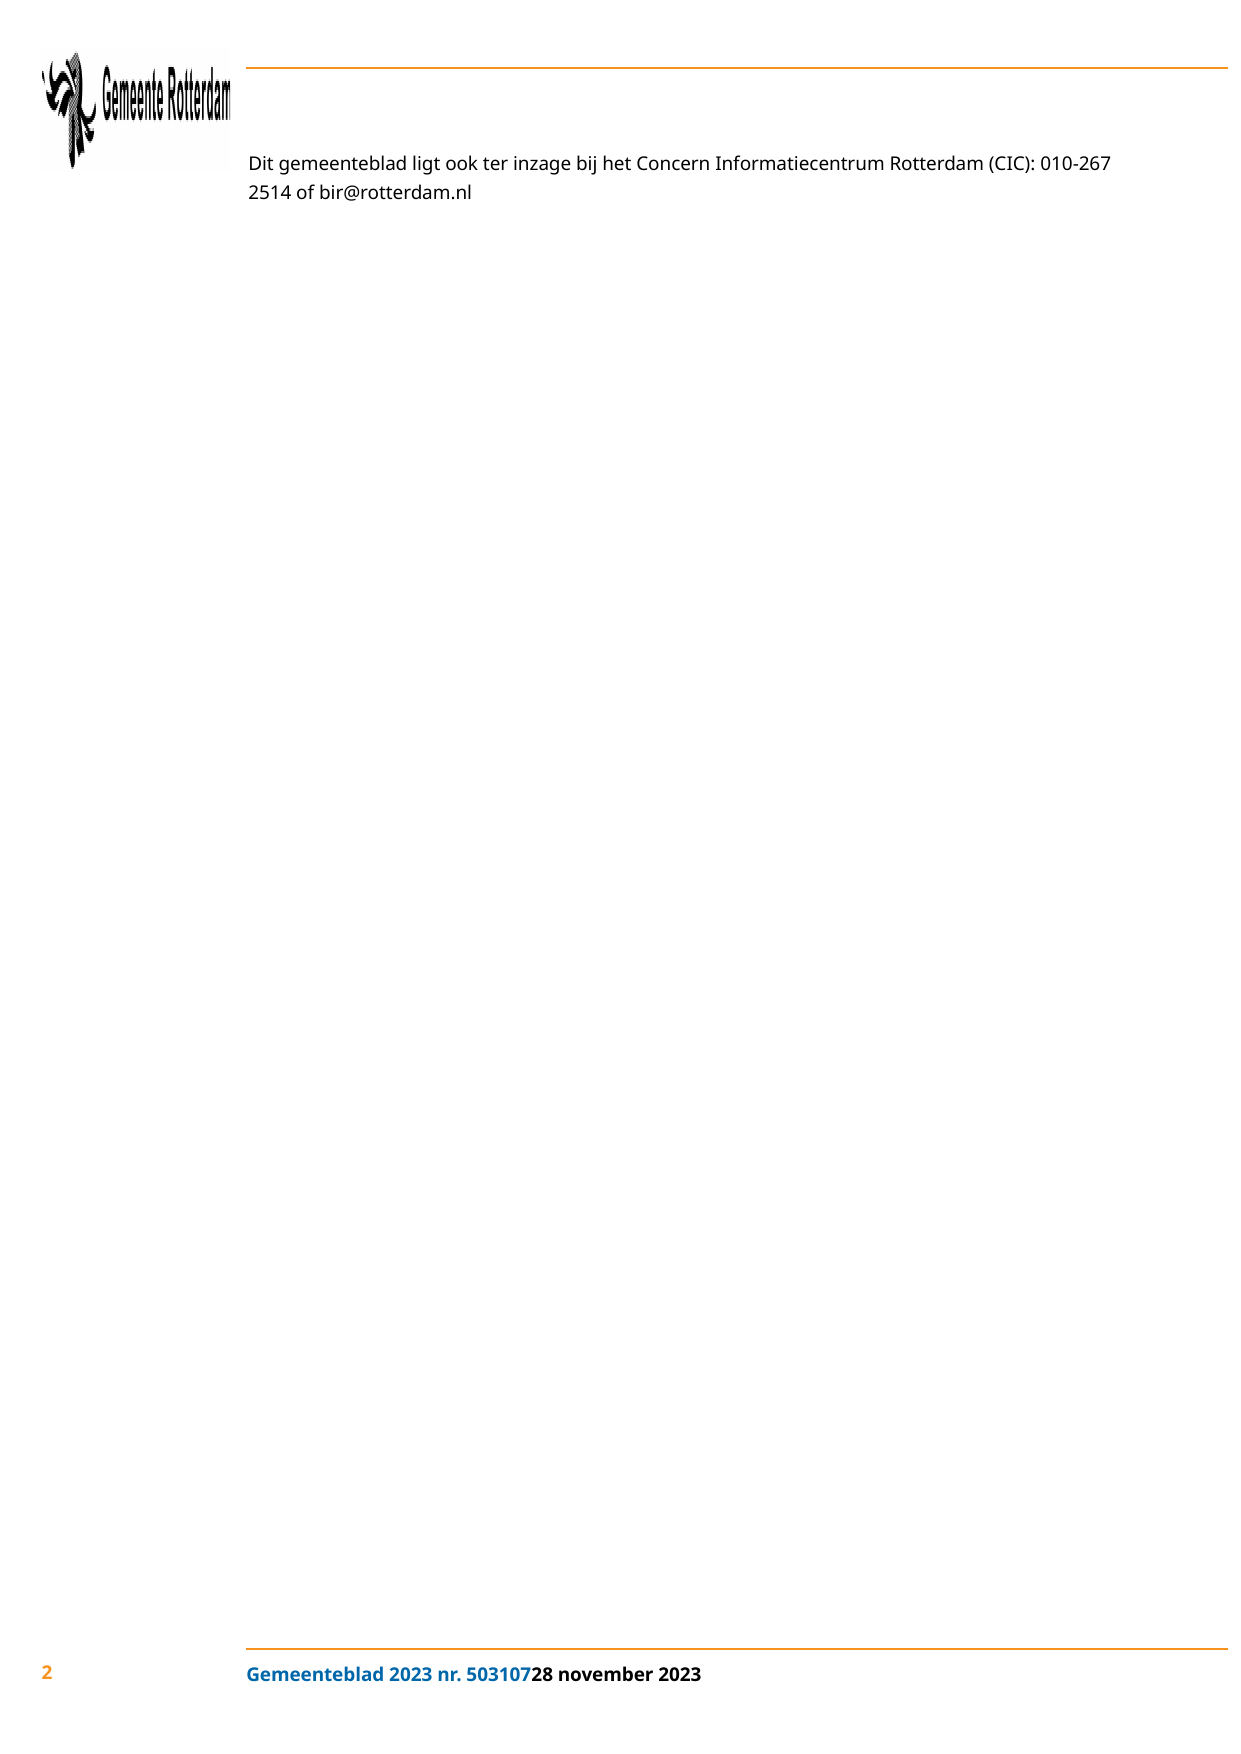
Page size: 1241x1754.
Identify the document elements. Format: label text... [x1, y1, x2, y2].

text Dit gemeenteblad ligt ook ter inzage bij het Concern Informatiecentrum Rotterdam (CIC): 010-267 2514 of bir@rotterdam.nl [248, 150, 1152, 205]
picture [41, 47, 231, 172]
